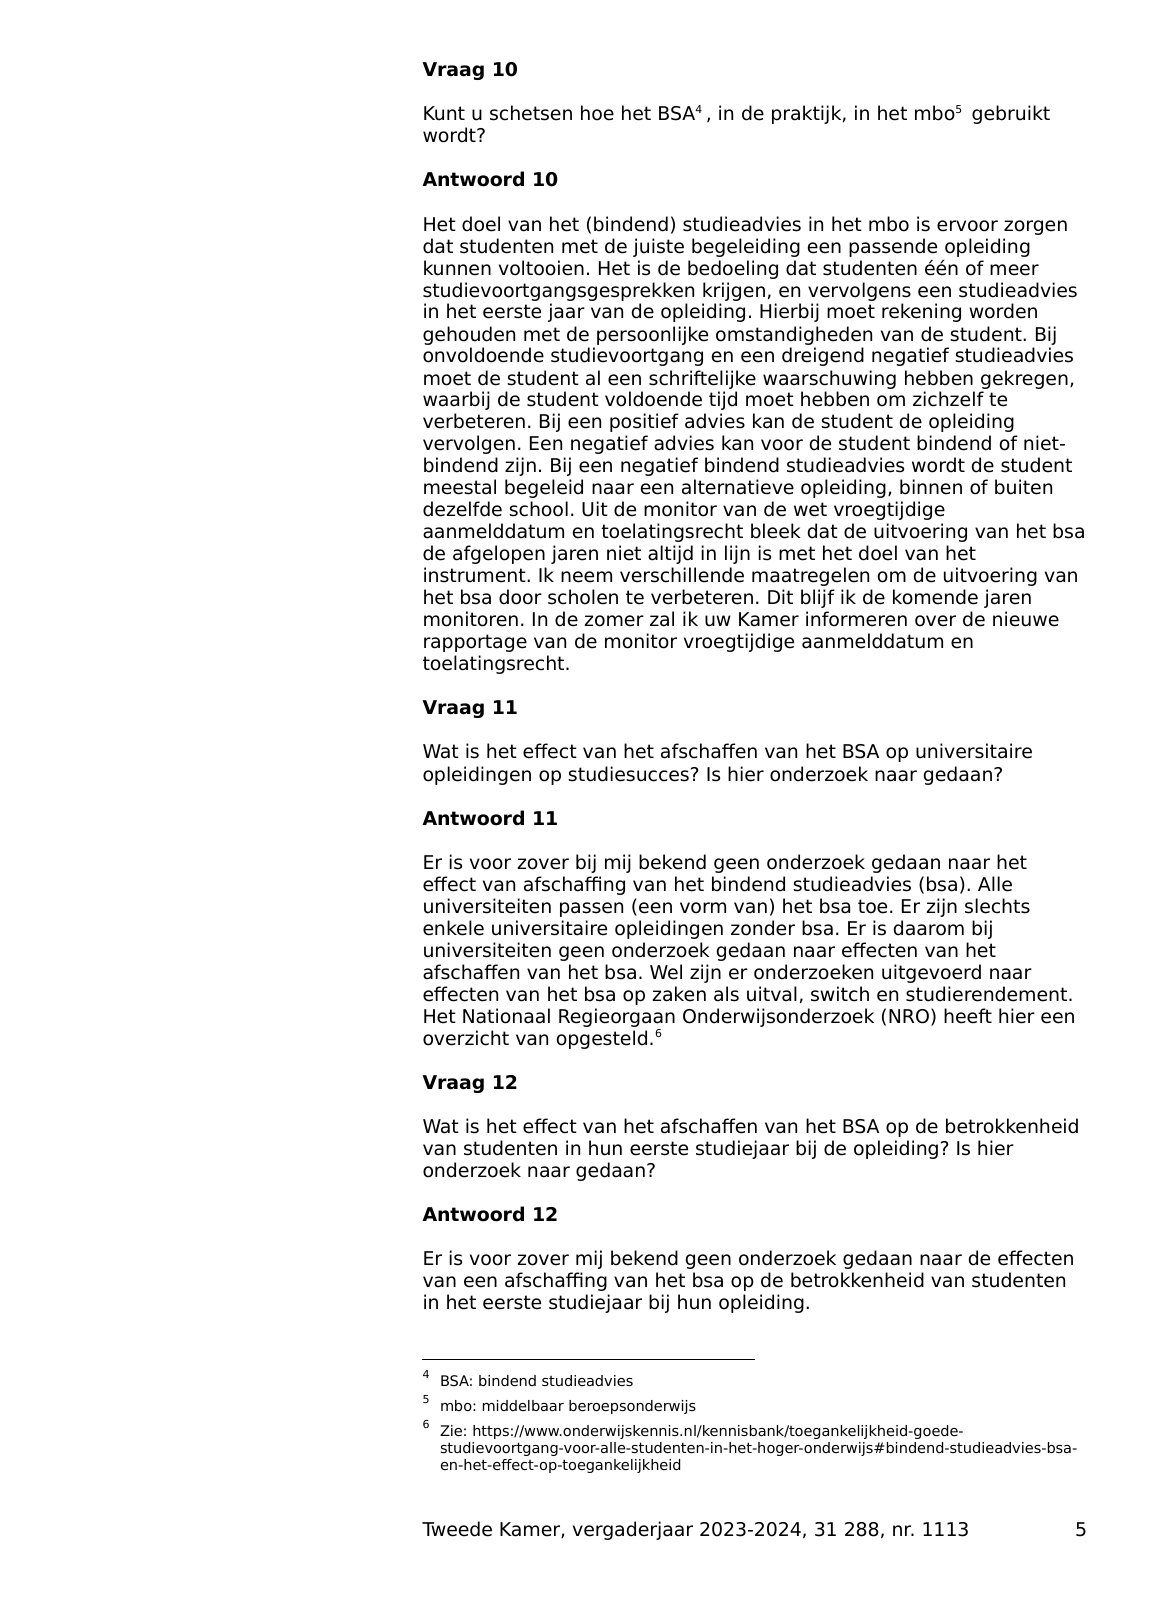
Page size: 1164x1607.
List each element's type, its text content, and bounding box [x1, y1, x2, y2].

text Kunt u schetsen hoe het BSA, in de praktijk, in het mbo gebruikt wordt? [422, 103, 1087, 147]
text Het doel van het (bindend) studieadvies in het mbo is ervoor zorgen dat studenten met de juiste begeleiding een passende opleiding kunnen voltooien. Het is de bedoeling dat studenten één of meer studievoortgangsgesprekken krijgen, en vervolgens een studieadvies in het eerste jaar van de opleiding. Hierbij moet rekening worden gehouden met de persoonlijke omstandigheden van de student. Bij onvoldoende studievoortgang en een dreigend negatief studieadvies moet de student al een schriftelijke waarschuwing hebben gekregen, waarbij de student voldoende tijd moet hebben om zichzelf te verbeteren. Bij een positief advies kan de student de opleiding vervolgen. Een negatief advies kan voor de student bindend of niet-bindend zijn. Bij een negatief bindend studieadvies wordt de student meestal begeleid naar een alternatieve opleiding, binnen of buiten dezelfde school. Uit de monitor van de wet vroegtijdige aanmelddatum en toelatingsrecht bleek dat de uitvoering van het bsa de afgelopen jaren niet altijd in lijn is met het doel van het instrument. Ik neem verschillende maatregelen om de uitvoering van het bsa door scholen te verbeteren. Dit blijf ik de komende jaren monitoren. In de zomer zal ik uw Kamer informeren over de nieuwe rapportage van de monitor vroegtijdige aanmelddatum en toelatingsrecht. [422, 213, 1087, 675]
subtitle Vraag 12 [422, 1072, 1087, 1094]
text Er is voor zover mij bekend geen onderzoek gedaan naar de effecten van een afschaffing van het bsa op de betrokkenheid van studenten in het eerste studiejaar bij hun opleiding. [422, 1248, 1087, 1314]
text Wat is het effect van het afschaffen van het BSA op universitaire opleidingen op studiesucces? Is hier onderzoek naar gedaan? [422, 741, 1087, 785]
subtitle Antwoord 12 [422, 1204, 1087, 1226]
text mbo: middelbaar beroepsonderwijs [422, 1393, 1087, 1416]
text Wat is het effect van het afschaffen van het BSA op de betrokkenheid van studenten in hun eerste studiejaar bij de opleiding? Is hier onderzoek naar gedaan? [422, 1116, 1087, 1182]
text Er is voor zover bij mij bekend geen onderzoek gedaan naar het effect van afschaffing van het bindend studieadvies (bsa). Alle universiteiten passen (een vorm van) het bsa toe. Er zijn slechts enkele universitaire opleidingen zonder bsa. Er is daarom bij universiteiten geen onderzoek gedaan naar effecten van het afschaffen van het bsa. Wel zijn er onderzoeken uitgevoerd naar effecten van het bsa op zaken als uitval, switch en studierendement. Het Nationaal Regieorgaan Onderwijsonderzoek (NRO) heeft hier een overzicht van opgesteld. [422, 852, 1087, 1049]
subtitle Vraag 11 [422, 697, 1087, 719]
subtitle Antwoord 11 [422, 808, 1087, 829]
subtitle Vraag 10 [422, 59, 1087, 81]
subtitle Antwoord 10 [422, 169, 1087, 191]
text Zie: https://www.onderwijskennis.nl/kennisbank/toegankelijkheid-goede-studievoortgang-voor-alle-studenten-in-het-hoger-onderwijs#bindend-studieadvies-bsa-en-het-effect-op-toegankelijkheid [422, 1418, 1087, 1474]
text BSA: bindend studieadvies [422, 1368, 1087, 1391]
